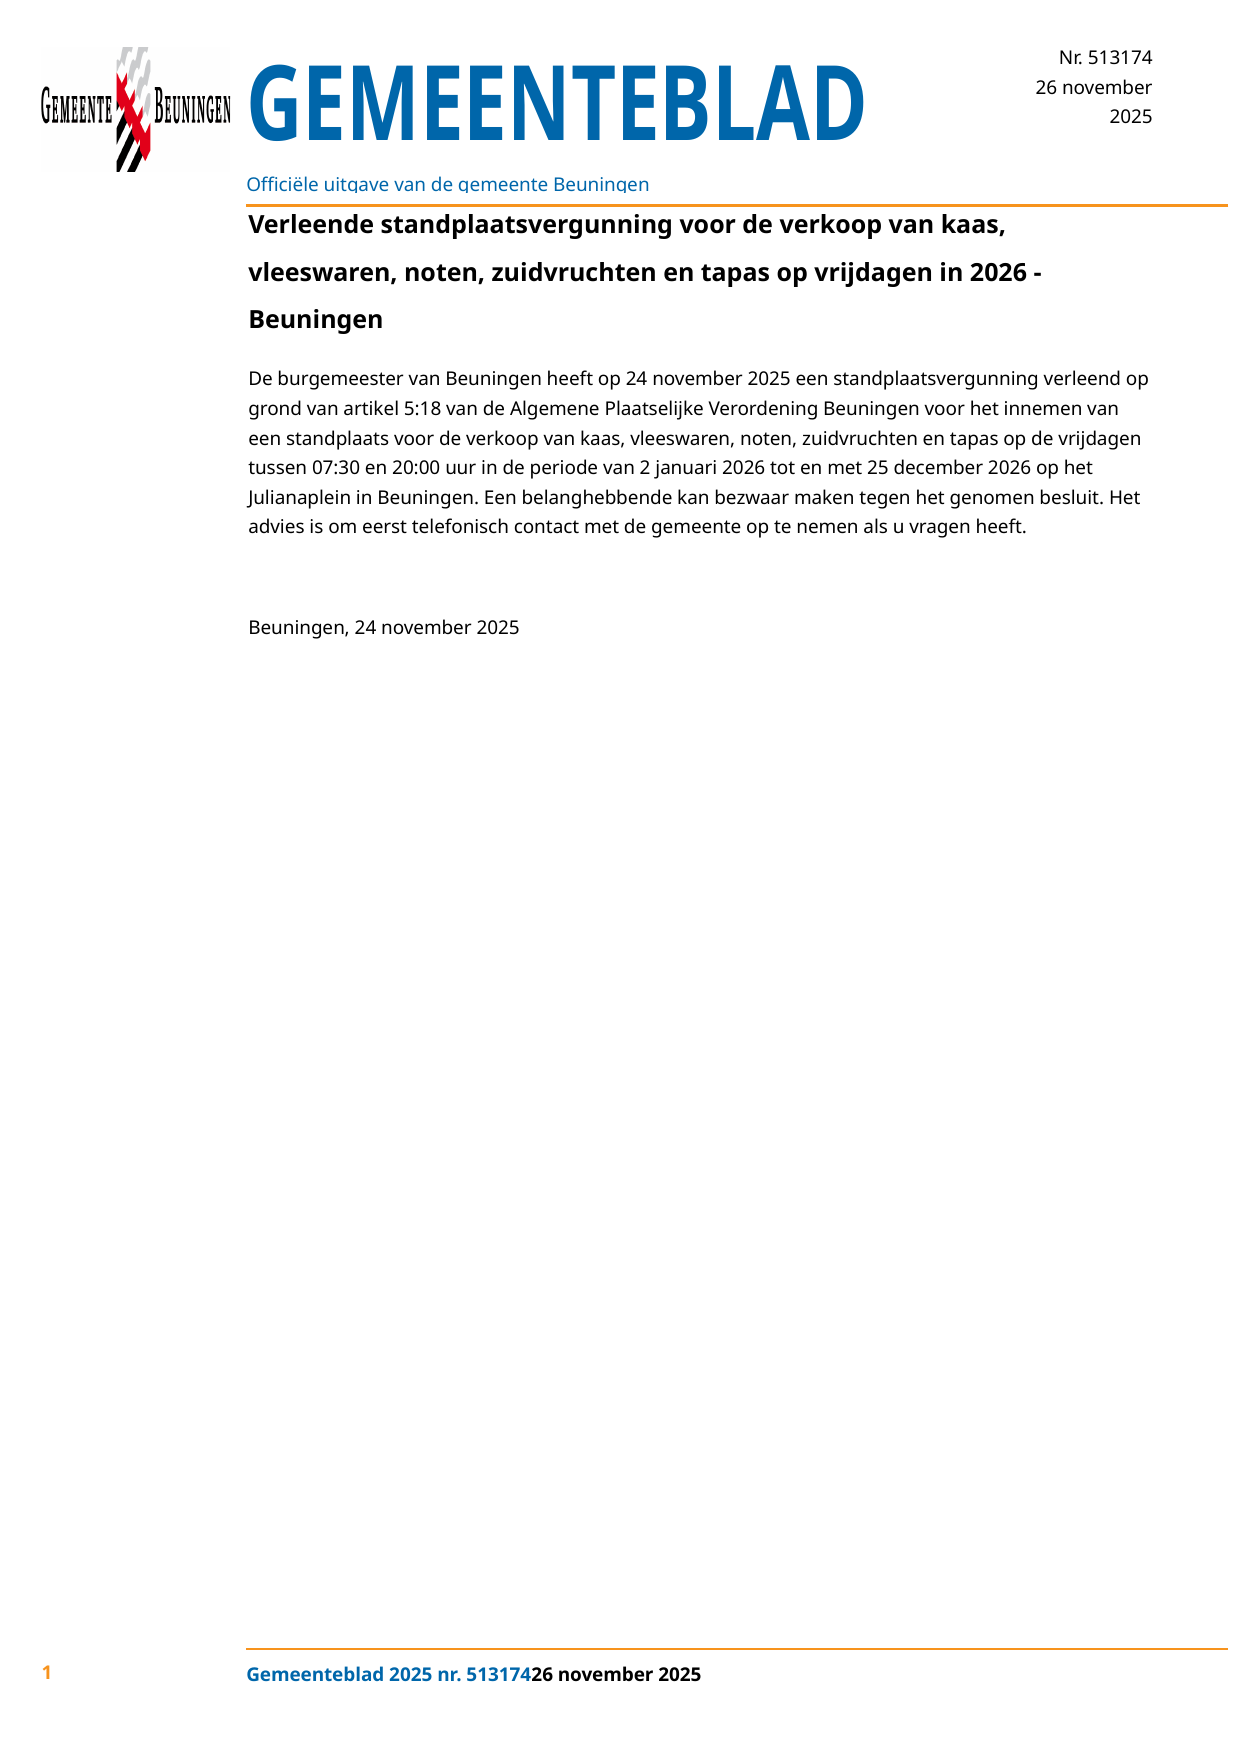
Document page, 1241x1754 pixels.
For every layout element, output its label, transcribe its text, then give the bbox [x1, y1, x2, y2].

text Beuningen, 24 november 2025 [248, 614, 1152, 640]
text Verleende standplaatsvergunning voor de verkoop van kaas, vleeswaren, noten, zuidvruchten en tapas op vrijdagen in 2026 - Beuningen [248, 207, 1152, 336]
text De burgemeester van Beuningen heeft op 24 november 2025 een standplaatsvergunning verleend op grond van artikel 5:18 van de Algemene Plaatselijke Verordening Beuningen voor het innemen van een standplaats voor de verkoop van kaas, vleeswaren, noten, zuidvruchten en tapas op de vrijdagen tussen 07:30 en 20:00 uur in de periode van 2 januari 2026 tot en met 25 december 2026 op het Julianaplein in Beuningen. Een belanghebbende kan bezwaar maken tegen het genomen besluit. Het advies is om eerst telefonisch contact met de gemeente op te nemen als u vragen heeft. [248, 366, 1152, 539]
picture [41, 47, 231, 172]
